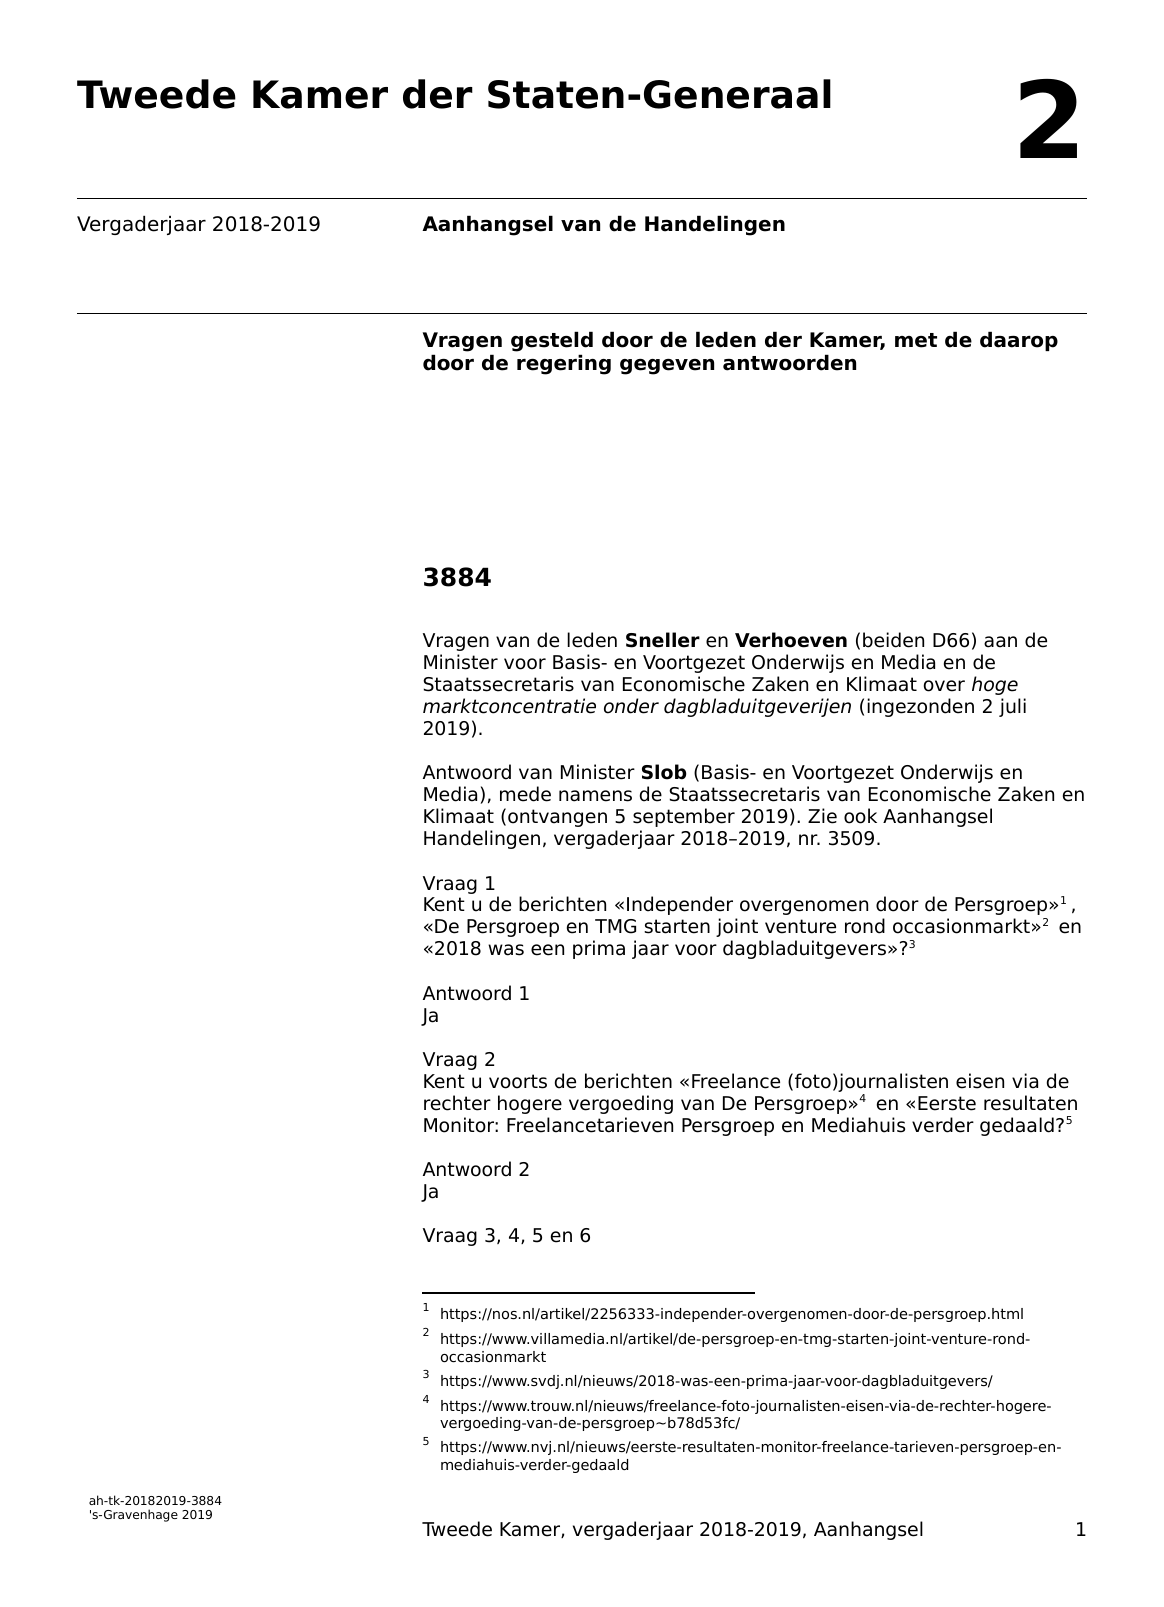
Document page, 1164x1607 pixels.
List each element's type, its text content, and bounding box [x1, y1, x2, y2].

table_cell Vergaderjaar 2018-2019 [77, 199, 422, 313]
text ah-tk-20182019-3884 [88, 1494, 323, 1508]
table_header 2 [886, 59, 1087, 198]
table_header Tweede Kamer der Staten-Generaal [77, 59, 886, 198]
text Vraag 1 [422, 872, 1087, 894]
text Antwoord van Minister Slob (Basis- en Voortgezet Onderwijs en Media), mede namens de Staatssecretaris van Economische Zaken en Klimaat (ontvangen 5 september 2019). Zie ook Aanhangsel Handelingen, vergaderjaar 2018–2019, nr. 3509. [422, 762, 1087, 850]
text https://www.svdj.nl/nieuws/2018-was-een-prima-jaar-voor-dagbladuitgevers/ [422, 1368, 1087, 1391]
text Kent u de berichten «Independer overgenomen door de Persgroep», «De Persgroep en TMG starten joint venture rond occasionmarkt» en «2018 was een prima jaar voor dagbladuitgevers»? [422, 894, 1087, 960]
text Kent u voorts de berichten «Freelance (foto)journalisten eisen via de rechter hogere vergoeding van De Persgroep» en «Eerste resultaten Monitor: Freelancetarieven Persgroep en Mediahuis verder gedaald? [422, 1071, 1087, 1137]
table_cell Vragen gesteld door de leden der Kamer, met de daarop door de regering gegeven antwoorden [422, 314, 1087, 375]
text Ja [422, 1181, 1087, 1203]
text Vraag 3, 4, 5 en 6 [422, 1225, 1087, 1247]
text Antwoord 1 [422, 982, 1087, 1004]
text Antwoord 2 [422, 1159, 1087, 1181]
table_cell Aanhangsel van de Handelingen [422, 199, 1087, 313]
text https://www.trouw.nl/nieuws/freelance-foto-journalisten-eisen-via-de-rechter-hogere-vergoeding-van-de-persgroep~b78d53fc/ [422, 1393, 1087, 1432]
text https://www.nvj.nl/nieuws/eerste-resultaten-monitor-freelance-tarieven-persgroep-en-mediahuis-verder-gedaald [422, 1435, 1087, 1474]
text Vraag 2 [422, 1049, 1087, 1071]
text 3884 [422, 563, 1087, 592]
text https://www.villamedia.nl/artikel/de-persgroep-en-tmg-starten-joint-venture-rond-occasionmarkt [422, 1327, 1087, 1366]
table_cell [77, 314, 422, 375]
text Ja [422, 1004, 1087, 1026]
text https://nos.nl/artikel/2256333-independer-overgenomen-door-de-persgroep.html [422, 1302, 1087, 1324]
text Vragen van de leden Sneller en Verhoeven (beiden D66) aan de Minister voor Basis- en Voortgezet Onderwijs en Media en de Staatssecretaris van Economische Zaken en Klimaat over hoge marktconcentratie onder dagbladuitgeverijen (ingezonden 2 juli 2019). [422, 630, 1087, 740]
text 's-Gravenhage 2019 [88, 1508, 323, 1522]
